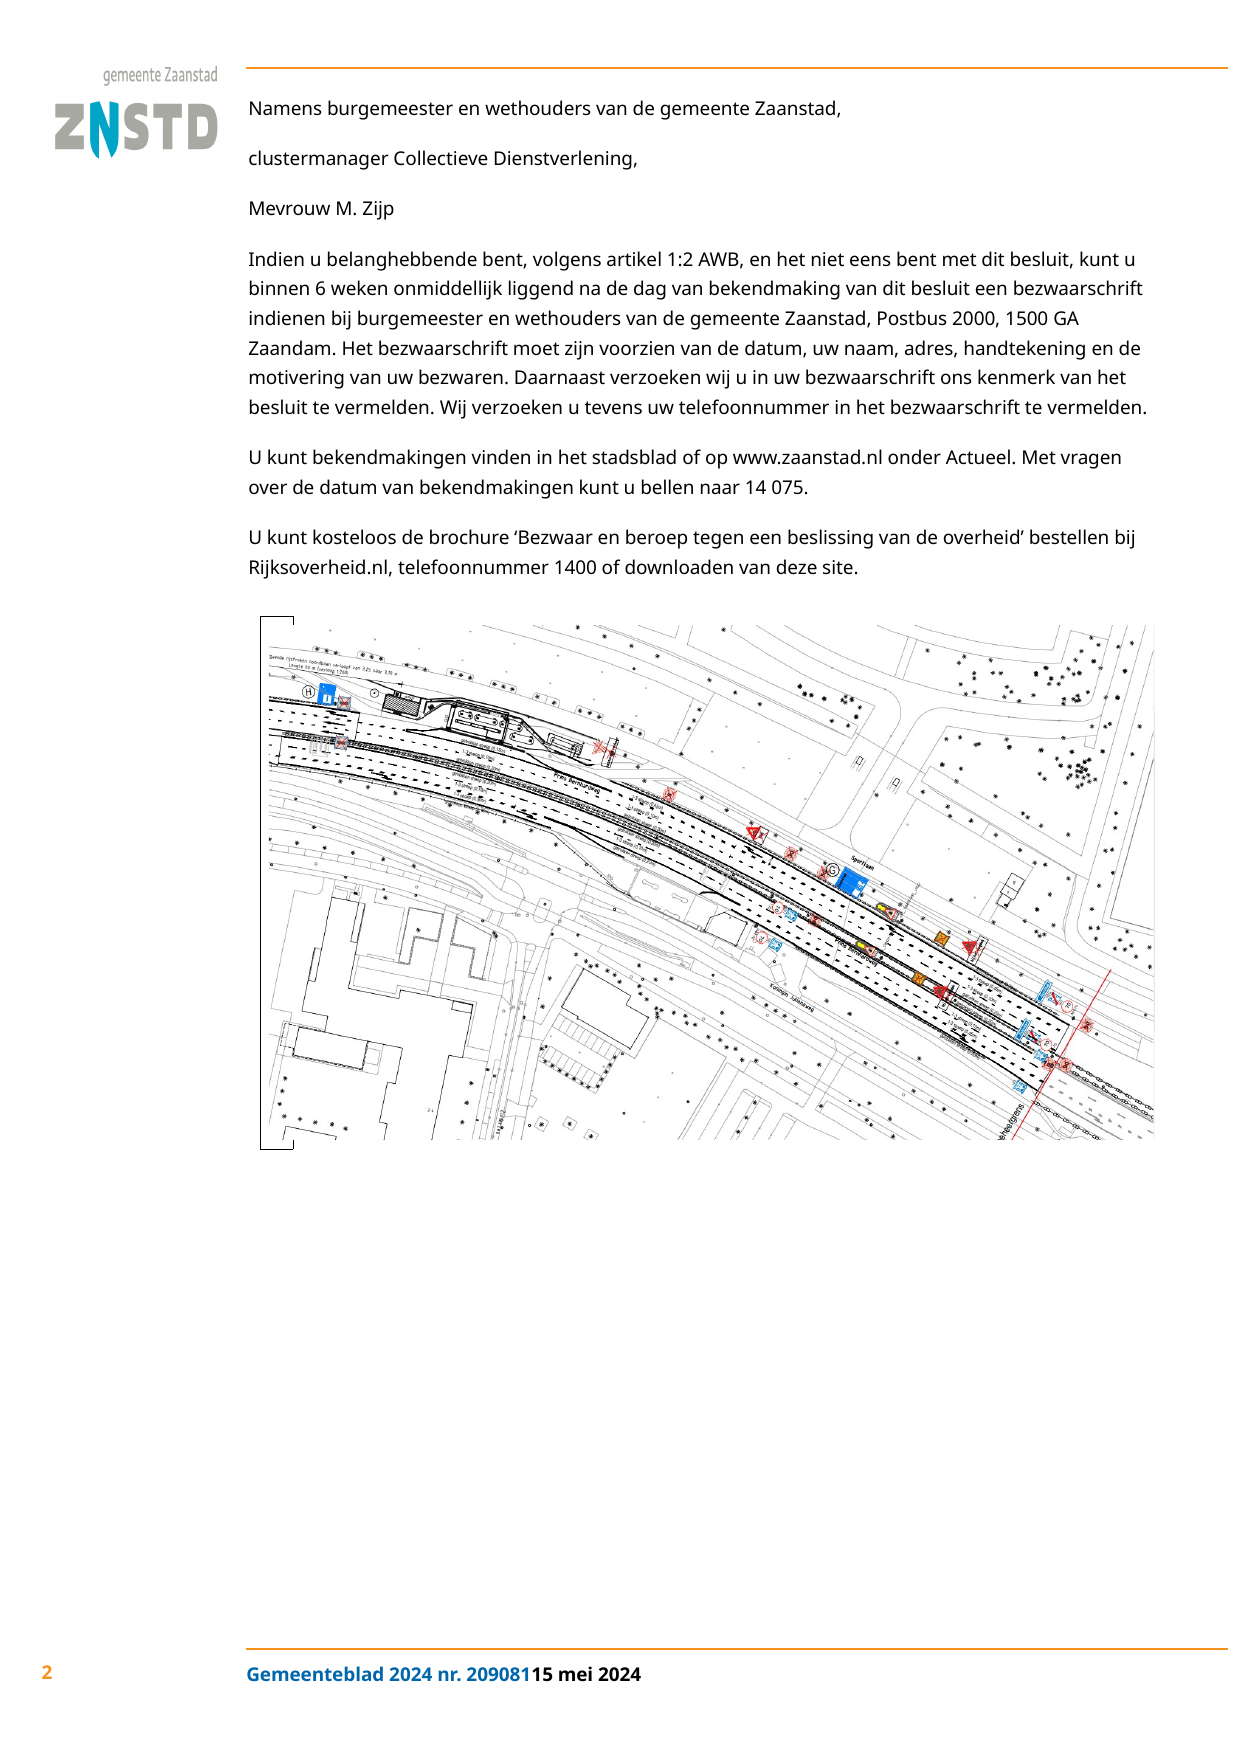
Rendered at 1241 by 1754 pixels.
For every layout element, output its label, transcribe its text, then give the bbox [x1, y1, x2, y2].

text clustermanager Collectieve Dienstverlening, [248, 145, 1152, 171]
picture [41, 47, 231, 172]
picture [268, 625, 1155, 1140]
text Indien u belanghebbende bent, volgens artikel 1:2 AWB, en het niet eens bent met dit besluit, kunt u binnen 6 weken onmiddellijk liggend na de dag van bekendmaking van dit besluit een bezwaarschrift indienen bij burgemeester en wethouders van de gemeente Zaanstad, Postbus 2000, 1500 GA Zaandam. Het bezwaarschrift moet zijn voorzien van de datum, uw naam, adres, handtekening en de motivering van uw bezwaren. Daarnaast verzoeken wij u in uw bezwaarschrift ons kenmerk van het besluit te vermelden. Wij verzoeken u tevens uw telefoonnummer in het bezwaarschrift te vermelden. [248, 246, 1152, 420]
text Mevrouw M. Zijp [248, 196, 1152, 221]
text U kunt kosteloos de brochure ‘Bezwaar en beroep tegen een beslissing van de overheid’ bestellen bij Rijksoverheid.nl, telefoonnummer 1400 of downloaden van deze site. [248, 524, 1152, 580]
text U kunt bekendmakingen vinden in het stadsblad of op www.zaanstad.nl onder Actueel. Met vragen over de datum van bekendmakingen kunt u bellen naar 14 075. [248, 444, 1152, 500]
text Namens burgemeester en wethouders van de gemeente Zaanstad, [248, 95, 1152, 121]
